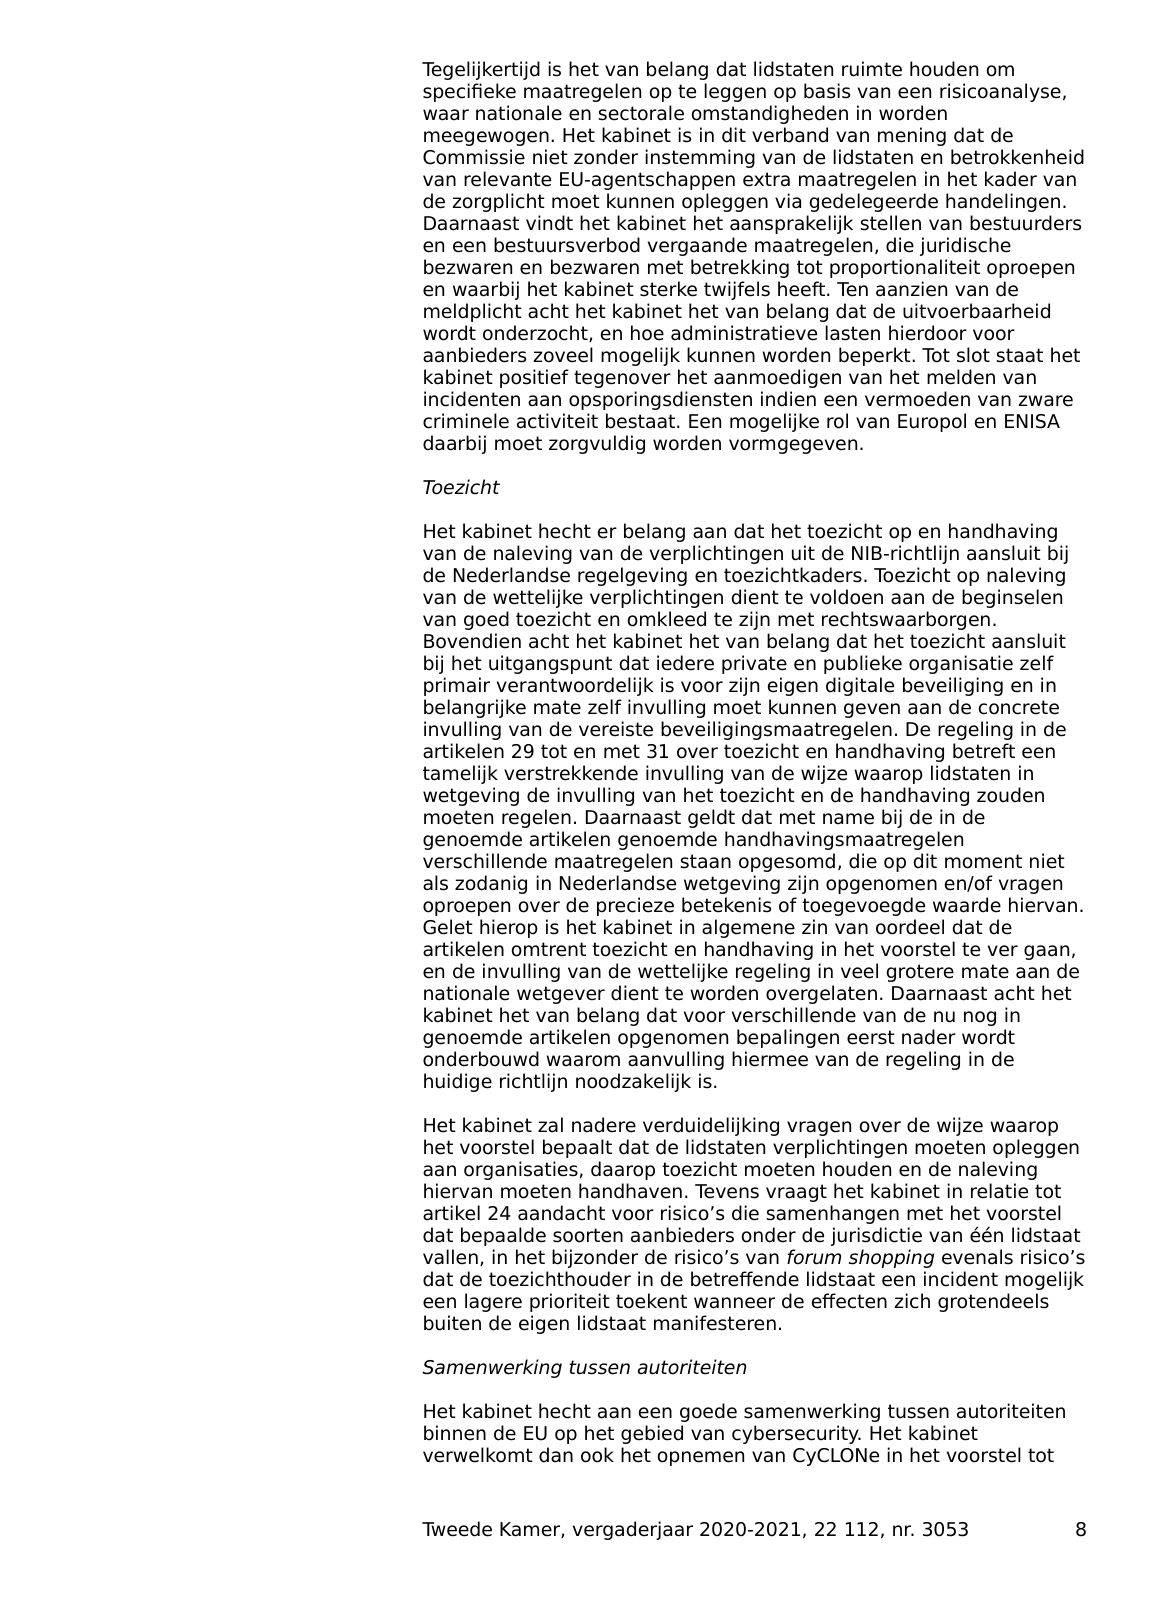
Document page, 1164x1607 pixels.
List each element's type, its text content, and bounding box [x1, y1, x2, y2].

text Het kabinet hecht er belang aan dat het toezicht op en handhaving van de naleving van de verplichtingen uit de NIB-richtlijn aansluit bij de Nederlandse regelgeving en toezichtkaders. Toezicht op naleving van de wettelijke verplichtingen dient te voldoen aan de beginselen van goed toezicht en omkleed te zijn met rechtswaarborgen. Bovendien acht het kabinet het van belang dat het toezicht aansluit bij het uitgangspunt dat iedere private en publieke organisatie zelf primair verantwoordelijk is voor zijn eigen digitale beveiliging en in belangrijke mate zelf invulling moet kunnen geven aan de concrete invulling van de vereiste beveiligingsmaatregelen. De regeling in de artikelen 29 tot en met 31 over toezicht en handhaving betreft een tamelijk verstrekkende invulling van de wijze waarop lidstaten in wetgeving de invulling van het toezicht en de handhaving zouden moeten regelen. Daarnaast geldt dat met name bij de in de genoemde artikelen genoemde handhavingsmaatregelen verschillende maatregelen staan opgesomd, die op dit moment niet als zodanig in Nederlandse wetgeving zijn opgenomen en/of vragen oproepen over de precieze betekenis of toegevoegde waarde hiervan. Gelet hierop is het kabinet in algemene zin van oordeel dat de artikelen omtrent toezicht en handhaving in het voorstel te ver gaan, en de invulling van de wettelijke regeling in veel grotere mate aan de nationale wetgever dient te worden overgelaten. Daarnaast acht het kabinet het van belang dat voor verschillende van de nu nog in genoemde artikelen opgenomen bepalingen eerst nader wordt onderbouwd waarom aanvulling hiermee van de regeling in de huidige richtlijn noodzakelijk is. [422, 521, 1087, 1092]
text Het kabinet hecht aan een goede samenwerking tussen autoriteiten binnen de EU op het gebied van cybersecurity. Het kabinet verwelkomt dan ook het opnemen van CyCLONe in het voorstel tot [422, 1401, 1087, 1467]
text Tegelijkertijd is het van belang dat lidstaten ruimte houden om specifieke maatregelen op te leggen op basis van een risicoanalyse, waar nationale en sectorale omstandigheden in worden meegewogen. Het kabinet is in dit verband van mening dat de Commissie niet zonder instemming van de lidstaten en betrokkenheid van relevante EU-agentschappen extra maatregelen in het kader van de zorgplicht moet kunnen opleggen via gedelegeerde handelingen. Daarnaast vindt het kabinet het aansprakelijk stellen van bestuurders en een bestuursverbod vergaande maatregelen, die juridische bezwaren en bezwaren met betrekking tot proportionaliteit oproepen en waarbij het kabinet sterke twijfels heeft. Ten aanzien van de meldplicht acht het kabinet het van belang dat de uitvoerbaarheid wordt onderzocht, en hoe administratieve lasten hierdoor voor aanbieders zoveel mogelijk kunnen worden beperkt. Tot slot staat het kabinet positief tegenover het aanmoedigen van het melden van incidenten aan opsporingsdiensten indien een vermoeden van zware criminele activiteit bestaat. Een mogelijke rol van Europol en ENISA daarbij moet zorgvuldig worden vormgegeven. [422, 59, 1087, 455]
subtitle Samenwerking tussen autoriteiten [422, 1357, 1087, 1379]
subtitle Toezicht [422, 477, 1087, 499]
text Het kabinet zal nadere verduidelijking vragen over de wijze waarop het voorstel bepaalt dat de lidstaten verplichtingen moeten opleggen aan organisaties, daarop toezicht moeten houden en de naleving hiervan moeten handhaven. Tevens vraagt het kabinet in relatie tot artikel 24 aandacht voor risico’s die samenhangen met het voorstel dat bepaalde soorten aanbieders onder de jurisdictie van één lidstaat vallen, in het bijzonder de risico’s van forum shopping evenals risico’s dat de toezichthouder in de betreffende lidstaat een incident mogelijk een lagere prioriteit toekent wanneer de effecten zich grotendeels buiten de eigen lidstaat manifesteren. [422, 1115, 1087, 1334]
